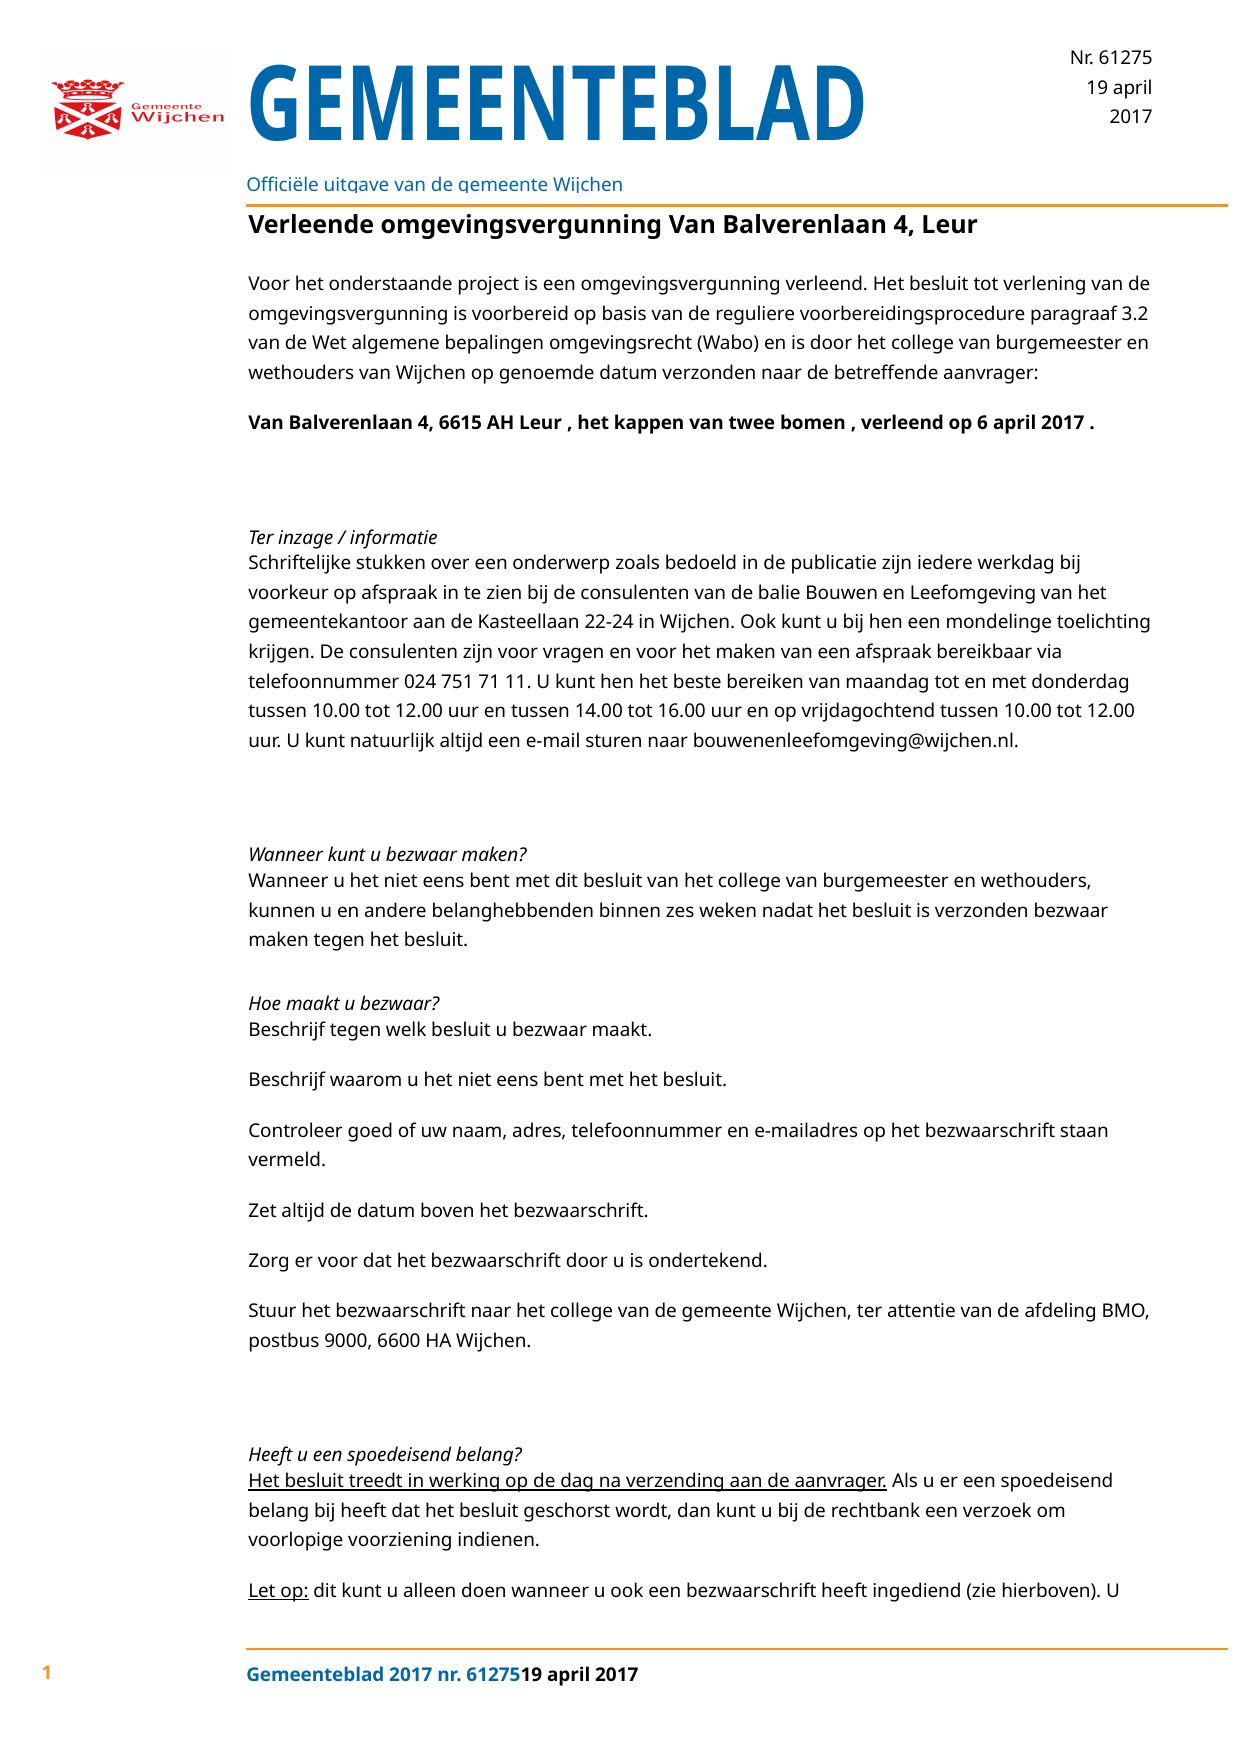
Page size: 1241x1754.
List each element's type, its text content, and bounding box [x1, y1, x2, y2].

text Stuur het bezwaarschrift naar het college van de gemeente Wijchen, ter attentie van de afdeling BMO, postbus 9000, 6600 HA Wijchen. [248, 1298, 1152, 1353]
text Controleer goed of uw naam, adres, telefoonnummer en e-mailadres op het bezwaarschrift staan vermeld. [248, 1117, 1152, 1172]
text Van Balverenlaan 4, 6615 AH Leur , het kappen van twee bomen , verleend op 6 april 2017 . [248, 409, 1152, 435]
text Ter inzage / informatie [248, 524, 1152, 549]
text Beschrijf waarom u het niet eens bent met het besluit. [248, 1066, 1152, 1092]
text Heeft u een spoedeisend belang? [248, 1442, 1152, 1467]
text Verleende omgevingsvergunning Van Balverenlaan 4, Leur [248, 207, 1152, 241]
text Schriftelijke stukken over een onderwerp zoals bedoeld in de publicatie zijn iedere werkdag bij voorkeur op afspraak in te zien bij de consulenten van de balie Bouwen en Leefomgeving van het gemeentekantoor aan de Kasteellaan 22-24 in Wijchen. Ook kunt u bij hen een mondelinge toelichting krijgen. De consulenten zijn voor vragen en voor het maken van een afspraak bereikbaar via telefoonnummer 024 751 71 11. U kunt hen het beste bereiken van maandag tot en met donderdag tussen 10.00 tot 12.00 uur en tussen 14.00 tot 16.00 uur en op vrijdagochtend tussen 10.00 tot 12.00 uur. U kunt natuurlijk altijd een e-mail sturen naar bouwenenleefomgeving@wijchen.nl. [248, 549, 1152, 753]
text Wanneer kunt u bezwaar maken? [248, 841, 1152, 867]
text Voor het onderstaande project is een omgevingsvergunning verleend. Het besluit tot verlening van de omgevingsvergunning is voorbereid op basis van de reguliere voorbereidingsprocedure paragraaf 3.2 van de Wet algemene bepalingen omgevingsrecht (Wabo) en is door het college van burgemeester en wethouders van Wijchen op genoemde datum verzonden naar de betreffende aanvrager: [248, 270, 1152, 385]
text Wanneer u het niet eens bent met dit besluit van het college van burgemeester en wethouders, kunnen u en andere belanghebbenden binnen zes weken nadat het besluit is verzonden bezwaar maken tegen het besluit. [248, 867, 1152, 952]
text Zet altijd de datum boven het bezwaarschrift. [248, 1197, 1152, 1223]
text Beschrijf tegen welk besluit u bezwaar maakt. [248, 1016, 1152, 1042]
picture [41, 47, 231, 172]
text Het besluit treedt in werking op de dag na verzending aan de aanvrager. Als u er een spoedeisend belang bij heeft dat het besluit geschorst wordt, dan kunt u bij de rechtbank een verzoek om voorlopige voorziening indienen. [248, 1467, 1152, 1552]
text Hoe maakt u bezwaar? [248, 990, 1152, 1016]
text Let op: dit kunt u alleen doen wanneer u ook een bezwaarschrift heeft ingediend (zie hierboven). U [248, 1577, 1152, 1603]
text Zorg er voor dat het bezwaarschrift door u is ondertekend. [248, 1247, 1152, 1273]
